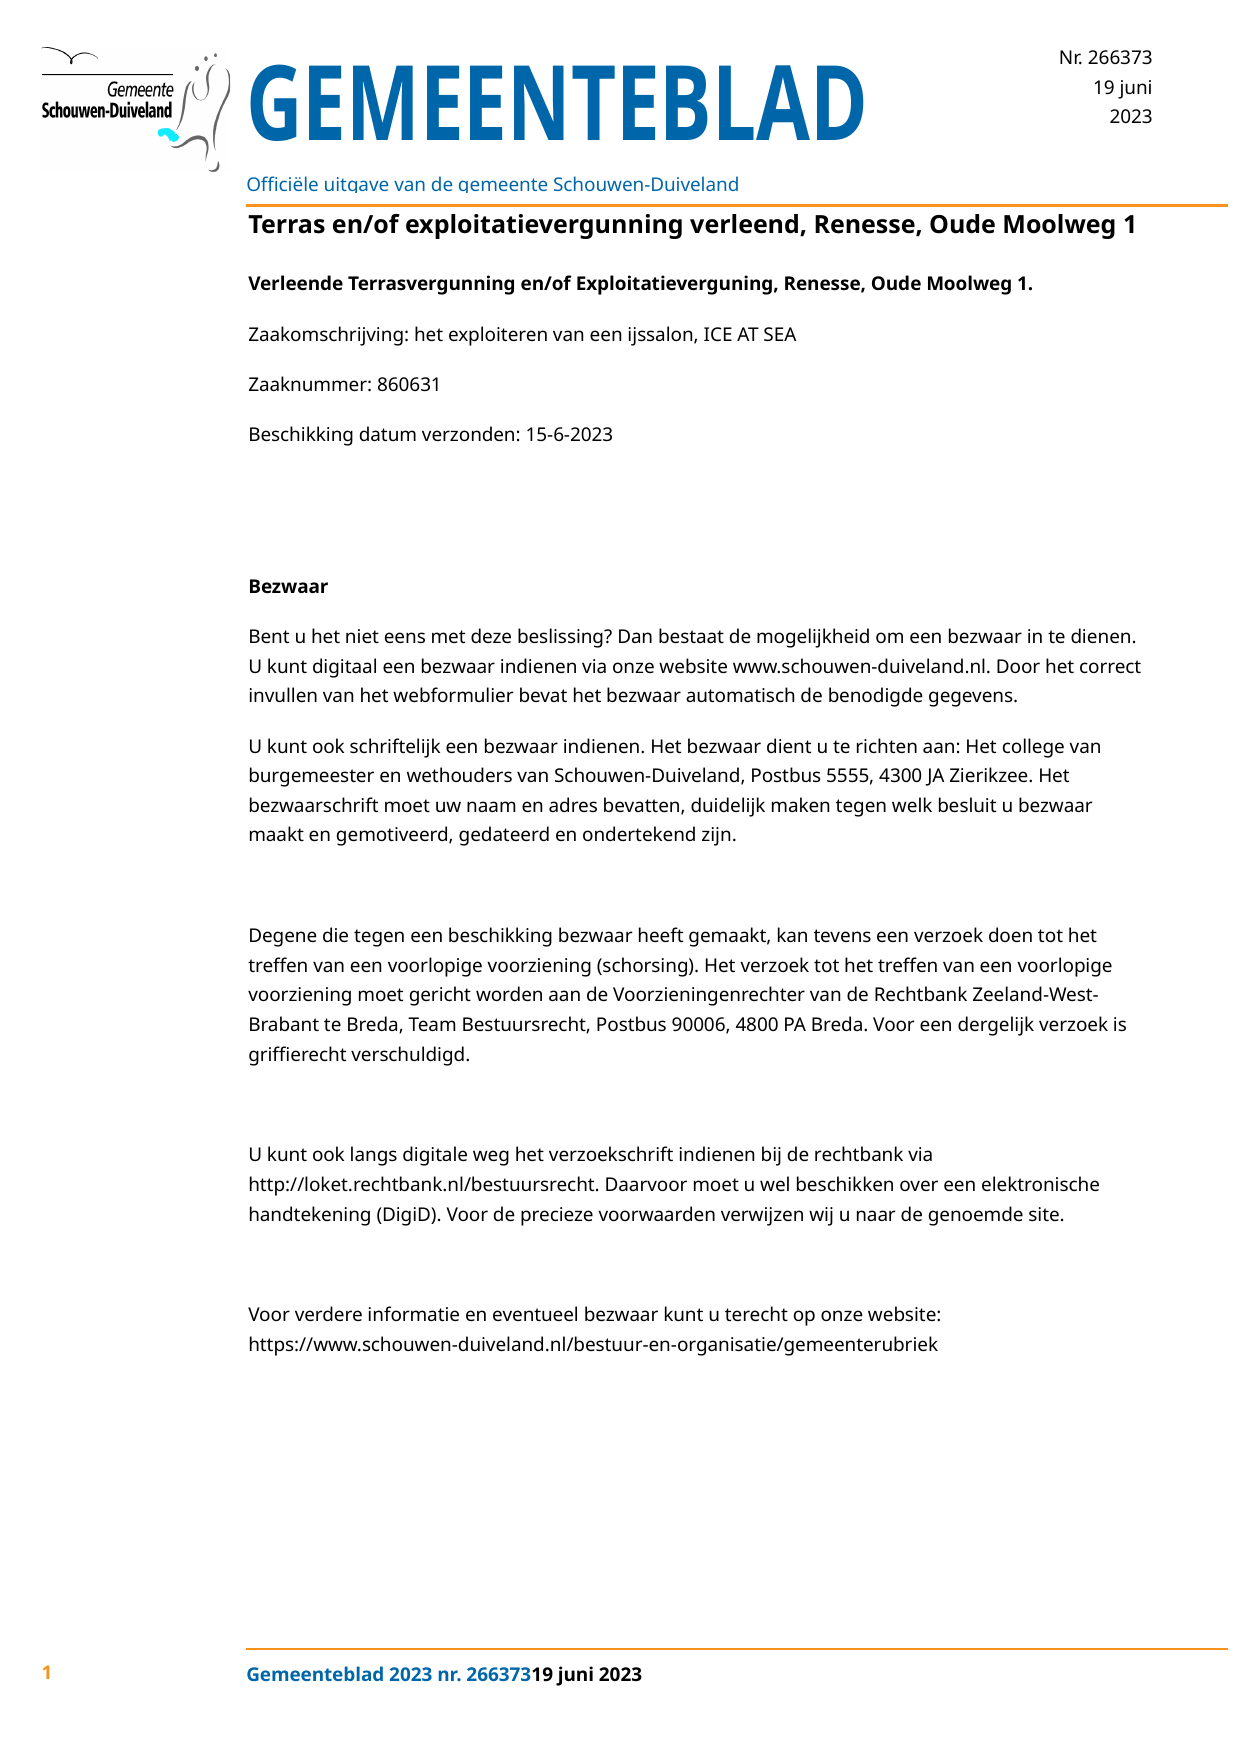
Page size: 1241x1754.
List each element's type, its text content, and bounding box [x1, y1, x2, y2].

text Degene die tegen een beschikking bezwaar heeft gemaakt, kan tevens een verzoek doen tot het treffen van een voorlopige voorziening (schorsing). Het verzoek tot het treffen van een voorlopige voorziening moet gericht worden aan de Voorzieningenrechter van de Rechtbank Zeeland-West-Brabant te Breda, Team Bestuursrecht, Postbus 90006, 4800 PA Breda. Voor een dergelijk verzoek is griffierecht verschuldigd. [248, 922, 1152, 1066]
text U kunt ook langs digitale weg het verzoekschrift indienen bij de rechtbank via http://loket.rechtbank.nl/bestuursrecht. Daarvoor moet u wel beschikken over een elektronische handtekening (DigiD). Voor de precieze voorwaarden verwijzen wij u naar de genoemde site. [248, 1142, 1152, 1226]
text U kunt ook schriftelijk een bezwaar indienen. Het bezwaar dient u te richten aan: Het college van burgemeester en wethouders van Schouwen-Duiveland, Postbus 5555, 4300 JA Zierikzee. Het bezwaarschrift moet uw naam en adres bevatten, duidelijk maken tegen welk besluit u bezwaar maakt en gemotiveerd, gedateerd en ondertekend zijn. [248, 733, 1152, 847]
text Bezwaar [248, 573, 1152, 598]
text Zaakomschrijving: het exploiteren van een ijssalon, ICE AT SEA [248, 321, 1152, 346]
text Bent u het niet eens met deze beslissing? Dan bestaat de mogelijkheid om een bezwaar in te dienen. U kunt digitaal een bezwaar indienen via onze website www.schouwen-duiveland.nl. Door het correct invullen van het webformulier bevat het bezwaar automatisch de benodigde gegevens. [248, 623, 1152, 708]
text Beschikking datum verzonden: 15-6-2023 [248, 422, 1152, 447]
picture [41, 47, 231, 172]
text Terras en/of exploitatievergunning verleend, Renesse, Oude Moolweg 1 [248, 207, 1152, 241]
text Zaaknummer: 860631 [248, 371, 1152, 397]
text Voor verdere informatie en eventueel bezwaar kunt u terecht op onze website: https://www.schouwen-duiveland.nl/bestuur-en-organisatie/gemeenterubriek [248, 1302, 1152, 1357]
text Verleende Terrasvergunning en/of Exploitatieverguning, Renesse, Oude Moolweg 1. [248, 270, 1152, 296]
